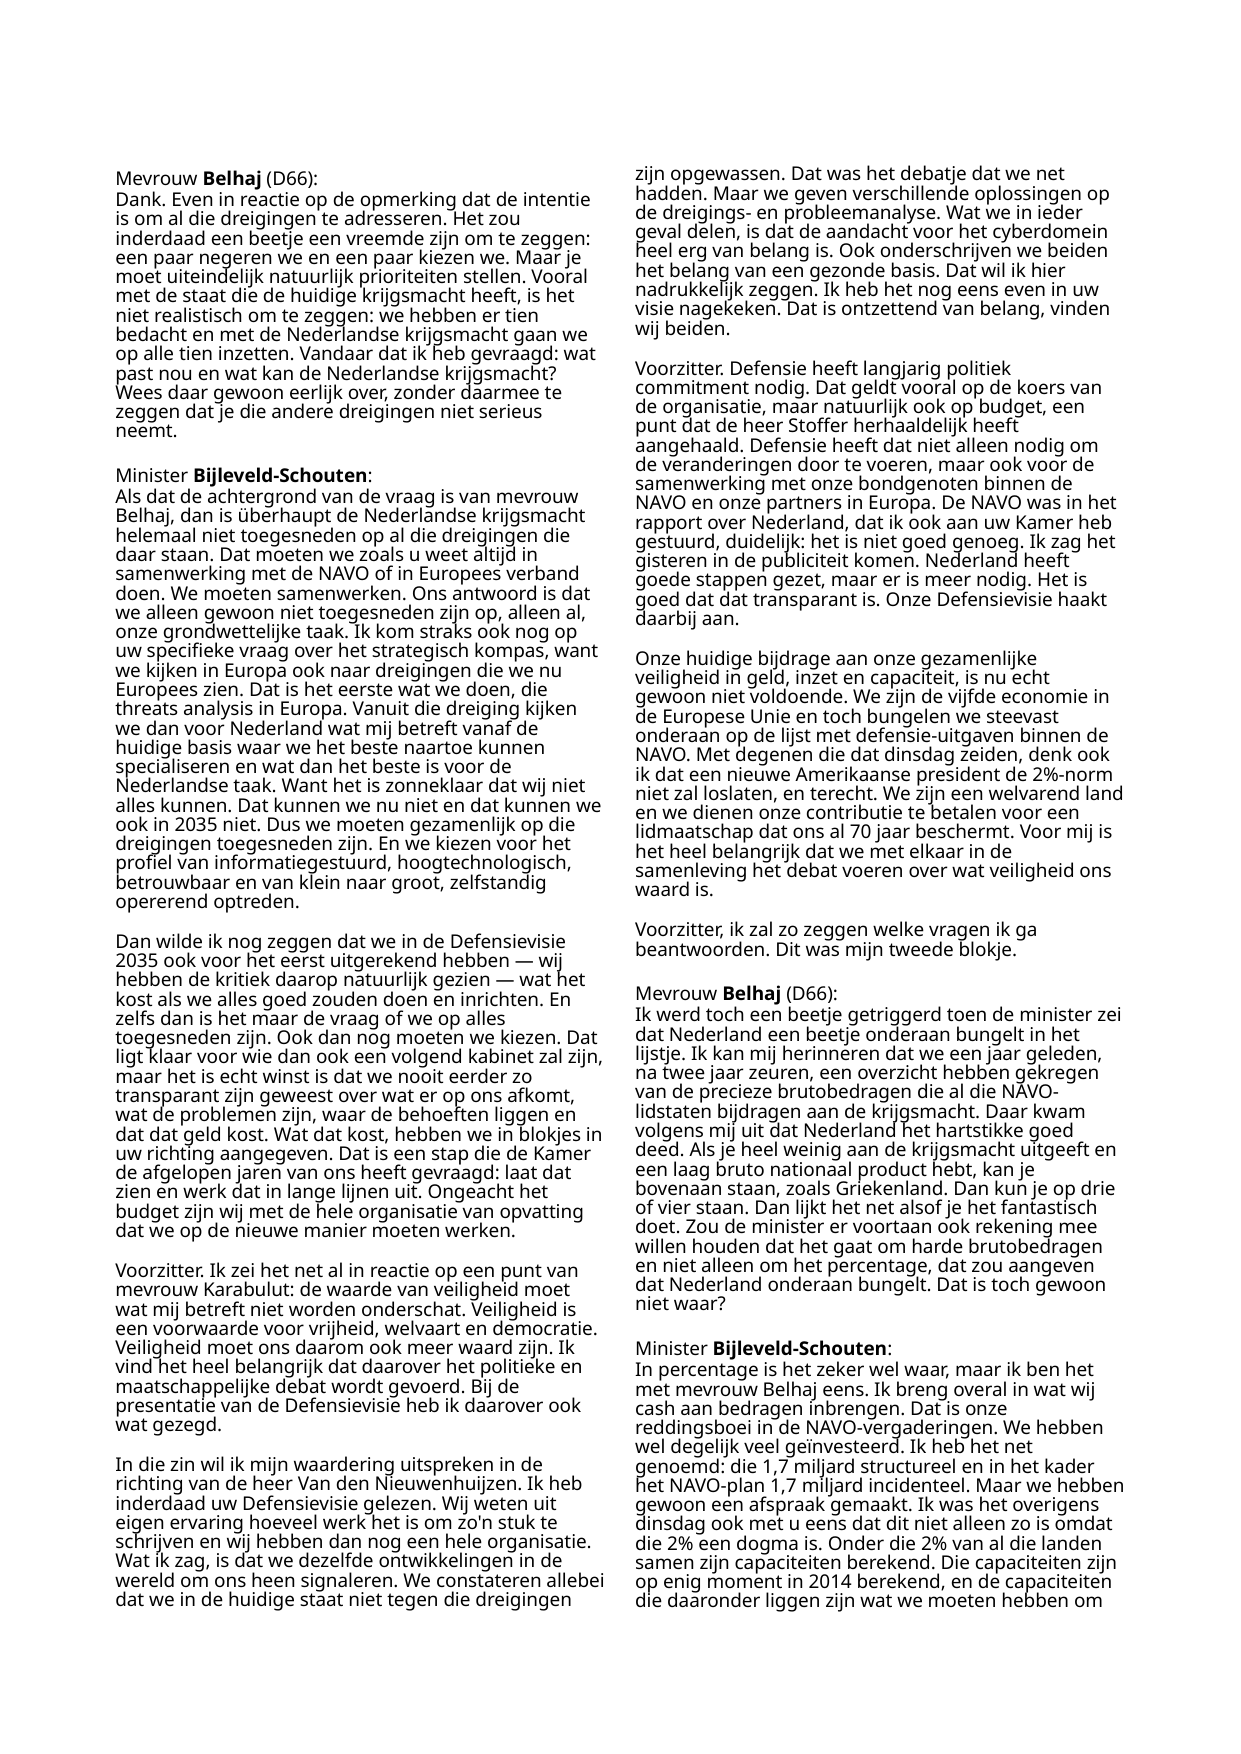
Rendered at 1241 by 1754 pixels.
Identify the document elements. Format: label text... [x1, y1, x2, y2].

text Onze huidige bijdrage aan onze gezamenlijke veiligheid in geld, inzet en capaciteit, is nu echt gewoon niet voldoende. We zijn de vijfde economie in de Europese Unie en toch bungelen we steevast onderaan op de lijst met defensie-uitgaven binnen de NAVO. Met degenen die dat dinsdag zeiden, denk ook ik dat een nieuwe Amerikaanse president de 2%-norm niet zal loslaten, en terecht. We zijn een welvarend land en we dienen onze contributie te betalen voor een lidmaatschap dat ons al 70 jaar beschermt. Voor mij is het heel belangrijk dat we met elkaar in de samenleving het debat voeren over wat veiligheid ons waard is. [635, 650, 1125, 901]
text Ik werd toch een beetje getriggerd toen de minister zei dat Nederland een beetje onderaan bungelt in het lijstje. Ik kan mij herinneren dat we een jaar geleden, na twee jaar zeuren, een overzicht hebben gekregen van de precieze brutobedragen die al die NAVO-lidstaten bijdragen aan de krijgsmacht. Daar kwam volgens mij uit dat Nederland het hartstikke goed deed. Als je heel weinig aan de krijgsmacht uitgeeft en een laag bruto nationaal product hebt, kan je bovenaan staan, zoals Griekenland. Dan kun je op drie of vier staan. Dan lijkt het net alsof je het fantastisch doet. Zou de minister er voortaan ook rekening mee willen houden dat het gaat om harde brutobedragen en niet alleen om het percentage, dat zou aangeven dat Nederland onderaan bungelt. Dat is toch gewoon niet waar? [635, 1006, 1125, 1315]
text Voorzitter, ik zal zo zeggen welke vragen ik ga beantwoorden. Dit was mijn tweede blokje. [635, 921, 1125, 960]
text Dank. Even in reactie op de opmerking dat de intentie is om al die dreigingen te adresseren. Het zou inderdaad een beetje een vreemde zijn om te zeggen: een paar negeren we en een paar kiezen we. Maar je moet uiteindelijk natuurlijk prioriteiten stellen. Vooral met de staat die de huidige krijgsmacht heeft, is het niet realistisch om te zeggen: we hebben er tien bedacht en met de Nederlandse krijgsmacht gaan we op alle tien inzetten. Vandaar dat ik heb gevraagd: wat past nou en wat kan de Nederlandse krijgsmacht? Wees daar gewoon eerlijk over, zonder daarmee te zeggen dat je die andere dreigingen niet serieus neemt. [115, 191, 605, 442]
text Minister Bijleveld-Schouten: [115, 462, 605, 488]
text Dan wilde ik nog zeggen dat we in de Defensievisie 2035 ook voor het eerst uitgerekend hebben — wij hebben de kritiek daarop natuurlijk gezien — wat het kost als we alles goed zouden doen en inrichten. En zelfs dan is het maar de vraag of we op alles toegesneden zijn. Ook dan nog moeten we kiezen. Dat ligt klaar voor wie dan ook een volgend kabinet zal zijn, maar het is echt winst is dat we nooit eerder zo transparant zijn geweest over wat er op ons afkomt, wat de problemen zijn, waar de behoeften liggen en dat dat geld kost. Wat dat kost, hebben we in blokjes in uw richting aangegeven. Dat is een stap die de Kamer de afgelopen jaren van ons heeft gevraagd: laat dat zien en werk dat in lange lijnen uit. Ongeacht het budget zijn wij met de hele organisatie van opvatting dat we op de nieuwe manier moeten werken. [115, 933, 605, 1241]
text Voorzitter. Ik zei het net al in reactie op een punt van mevrouw Karabulut: de waarde van veiligheid moet wat mij betreft niet worden onderschat. Veiligheid is een voorwaarde voor vrijheid, welvaart en democratie. Veiligheid moet ons daarom ook meer waard zijn. Ik vind het heel belangrijk dat daarover het politieke en maatschappelijke debat wordt gevoerd. Bij de presentatie van de Defensievisie heb ik daarover ook wat gezegd. [115, 1262, 605, 1435]
text Minister Bijleveld-Schouten: [635, 1336, 1125, 1361]
text zijn opgewassen. Dat was het debatje dat we net hadden. Maar we geven verschillende oplossingen op de dreigings- en probleemanalyse. Wat we in ieder geval delen, is dat de aandacht voor het cyberdomein heel erg van belang is. Ook onderschrijven we beiden het belang van een gezonde basis. Dat wil ik hier nadrukkelijk zeggen. Ik heb het nog eens even in uw visie nagekeken. Dat is ontzettend van belang, vinden wij beiden. [635, 165, 1125, 339]
text Mevrouw Belhaj (D66): [115, 165, 605, 191]
text Als dat de achtergrond van de vraag is van mevrouw Belhaj, dan is überhaupt de Nederlandse krijgsmacht helemaal niet toegesneden op al die dreigingen die daar staan. Dat moeten we zoals u weet altijd in samenwerking met de NAVO of in Europees verband doen. We moeten samenwerken. Ons antwoord is dat we alleen gewoon niet toegesneden zijn op, alleen al, onze grondwettelijke taak. Ik kom straks ook nog op uw specifieke vraag over het strategisch kompas, want we kijken in Europa ook naar dreigingen die we nu Europees zien. Dat is het eerste wat we doen, die threats analysis in Europa. Vanuit die dreiging kijken we dan voor Nederland wat mij betreft vanaf de huidige basis waar we het beste naartoe kunnen specialiseren en wat dan het beste is voor de Nederlandse taak. Want het is zonneklaar dat wij niet alles kunnen. Dat kunnen we nu niet en dat kunnen we ook in 2035 niet. Dus we moeten gezamenlijk op die dreigingen toegesneden zijn. En we kiezen voor het profiel van informatiegestuurd, hoogtechnologisch, betrouwbaar en van klein naar groot, zelfstandig opererend optreden. [115, 488, 605, 912]
text In die zin wil ik mijn waardering uitspreken in de richting van de heer Van den Nieuwenhuijzen. Ik heb inderdaad uw Defensievisie gelezen. Wij weten uit eigen ervaring hoeveel werk het is om zo'n stuk te schrijven en wij hebben dan nog een hele organisatie. Wat ik zag, is dat we dezelfde ontwikkelingen in de wereld om ons heen signaleren. We constateren allebei dat we in de huidige staat niet tegen die dreigingen [115, 1456, 605, 1610]
text In percentage is het zeker wel waar, maar ik ben het met mevrouw Belhaj eens. Ik breng overal in wat wij cash aan bedragen inbrengen. Dat is onze reddingsboei in de NAVO-vergaderingen. We hebben wel degelijk veel geïnvesteerd. Ik heb het net genoemd: die 1,7 miljard structureel en in het kader het NAVO-plan 1,7 miljard incidenteel. Maar we hebben gewoon een afspraak gemaakt. Ik was het overigens dinsdag ook met u eens dat dit niet alleen zo is omdat die 2% een dogma is. Onder die 2% van al die landen samen zijn capaciteiten berekend. Die capaciteiten zijn op enig moment in 2014 berekend, en de capaciteiten die daaronder liggen zijn wat we moeten hebben om [635, 1361, 1125, 1612]
text Voorzitter. Defensie heeft langjarig politiek commitment nodig. Dat geldt vooral op de koers van de organisatie, maar natuurlijk ook op budget, een punt dat de heer Stoffer herhaaldelijk heeft aangehaald. Defensie heeft dat niet alleen nodig om de veranderingen door te voeren, maar ook voor de samenwerking met onze bondgenoten binnen de NAVO en onze partners in Europa. De NAVO was in het rapport over Nederland, dat ik ook aan uw Kamer heb gestuurd, duidelijk: het is niet goed genoeg. Ik zag het gisteren in de publiciteit komen. Nederland heeft goede stappen gezet, maar er is meer nodig. Het is goed dat dat transparant is. Onze Defensievisie haakt daarbij aan. [635, 359, 1125, 629]
text Mevrouw Belhaj (D66): [635, 981, 1125, 1006]
